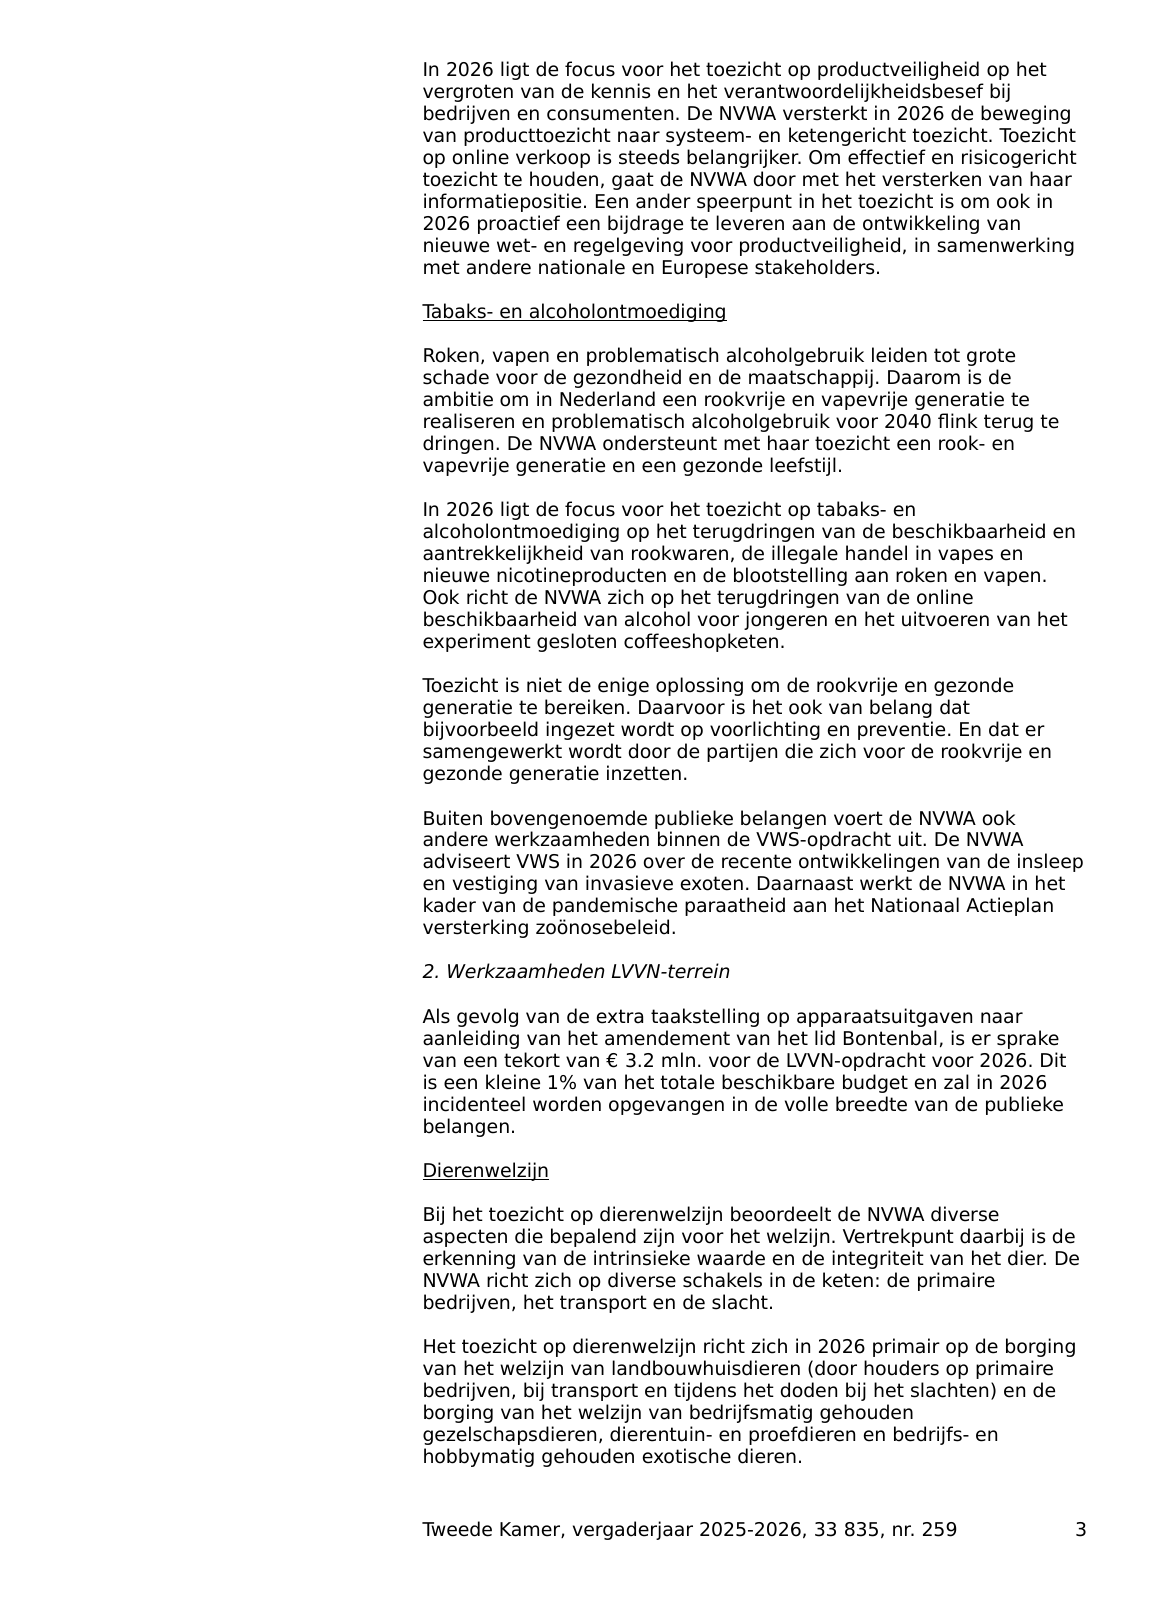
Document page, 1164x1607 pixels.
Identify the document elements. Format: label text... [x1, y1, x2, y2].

text In 2026 ligt de focus voor het toezicht op productveiligheid op het vergroten van de kennis en het verantwoordelijkheidsbesef bij bedrijven en consumenten. De NVWA versterkt in 2026 de beweging van producttoezicht naar systeem- en ketengericht toezicht. Toezicht op online verkoop is steeds belangrijker. Om effectief en risicogericht toezicht te houden, gaat de NVWA door met het versterken van haar informatiepositie. Een ander speerpunt in het toezicht is om ook in 2026 proactief een bijdrage te leveren aan de ontwikkeling van nieuwe wet- en regelgeving voor productveiligheid, in samenwerking met andere nationale en Europese stakeholders. [422, 59, 1087, 279]
text Bij het toezicht op dierenwelzijn beoordeelt de NVWA diverse aspecten die bepalend zijn voor het welzijn. Vertrekpunt daarbij is de erkenning van de intrinsieke waarde en de integriteit van het dier. De NVWA richt zich op diverse schakels in de keten: de primaire bedrijven, het transport en de slacht. [422, 1204, 1087, 1314]
text Buiten bovengenoemde publieke belangen voert de NVWA ook andere werkzaamheden binnen de VWS-opdracht uit. De NVWA adviseert VWS in 2026 over de recente ontwikkelingen van de insleep en vestiging van invasieve exoten. Daarnaast werkt de NVWA in het kader van de pandemische paraatheid aan het Nationaal Actieplan versterking zoönosebeleid. [422, 807, 1087, 939]
text Het toezicht op dierenwelzijn richt zich in 2026 primair op de borging van het welzijn van landbouwhuisdieren (door houders op primaire bedrijven, bij transport en tijdens het doden bij het slachten) en de borging van het welzijn van bedrijfsmatig gehouden gezelschapsdieren, dierentuin- en proefdieren en bedrijfs- en hobbymatig gehouden exotische dieren. [422, 1336, 1087, 1468]
subtitle Tabaks- en alcoholontmoediging [422, 301, 1087, 323]
text Toezicht is niet de enige oplossing om de rookvrije en gezonde generatie te bereiken. Daarvoor is het ook van belang dat bijvoorbeeld ingezet wordt op voorlichting en preventie. En dat er samengewerkt wordt door de partijen die zich voor de rookvrije en gezonde generatie inzetten. [422, 675, 1087, 785]
text In 2026 ligt de focus voor het toezicht op tabaks- en alcoholontmoediging op het terugdringen van de beschikbaarheid en aantrekkelijkheid van rookwaren, de illegale handel in vapes en nieuwe nicotineproducten en de blootstelling aan roken en vapen. Ook richt de NVWA zich op het terugdringen van de online beschikbaarheid van alcohol voor jongeren en het uitvoeren van het experiment gesloten coffeeshopketen. [422, 499, 1087, 653]
text Als gevolg van de extra taakstelling op apparaatsuitgaven naar aanleiding van het amendement van het lid Bontenbal, is er sprake van een tekort van € 3.2 mln. voor de LVVN-opdracht voor 2026. Dit is een kleine 1% van het totale beschikbare budget en zal in 2026 incidenteel worden opgevangen in de volle breedte van de publieke belangen. [422, 1006, 1087, 1137]
text Roken, vapen en problematisch alcoholgebruik leiden tot grote schade voor de gezondheid en de maatschappij. Daarom is de ambitie om in Nederland een rookvrije en vapevrije generatie te realiseren en problematisch alcoholgebruik voor 2040 flink terug te dringen. De NVWA ondersteunt met haar toezicht een rook- en vapevrije generatie en een gezonde leefstijl. [422, 345, 1087, 477]
subtitle Dierenwelzijn [422, 1160, 1087, 1182]
subtitle 2. Werkzaamheden LVVN-terrein [422, 961, 1087, 983]
